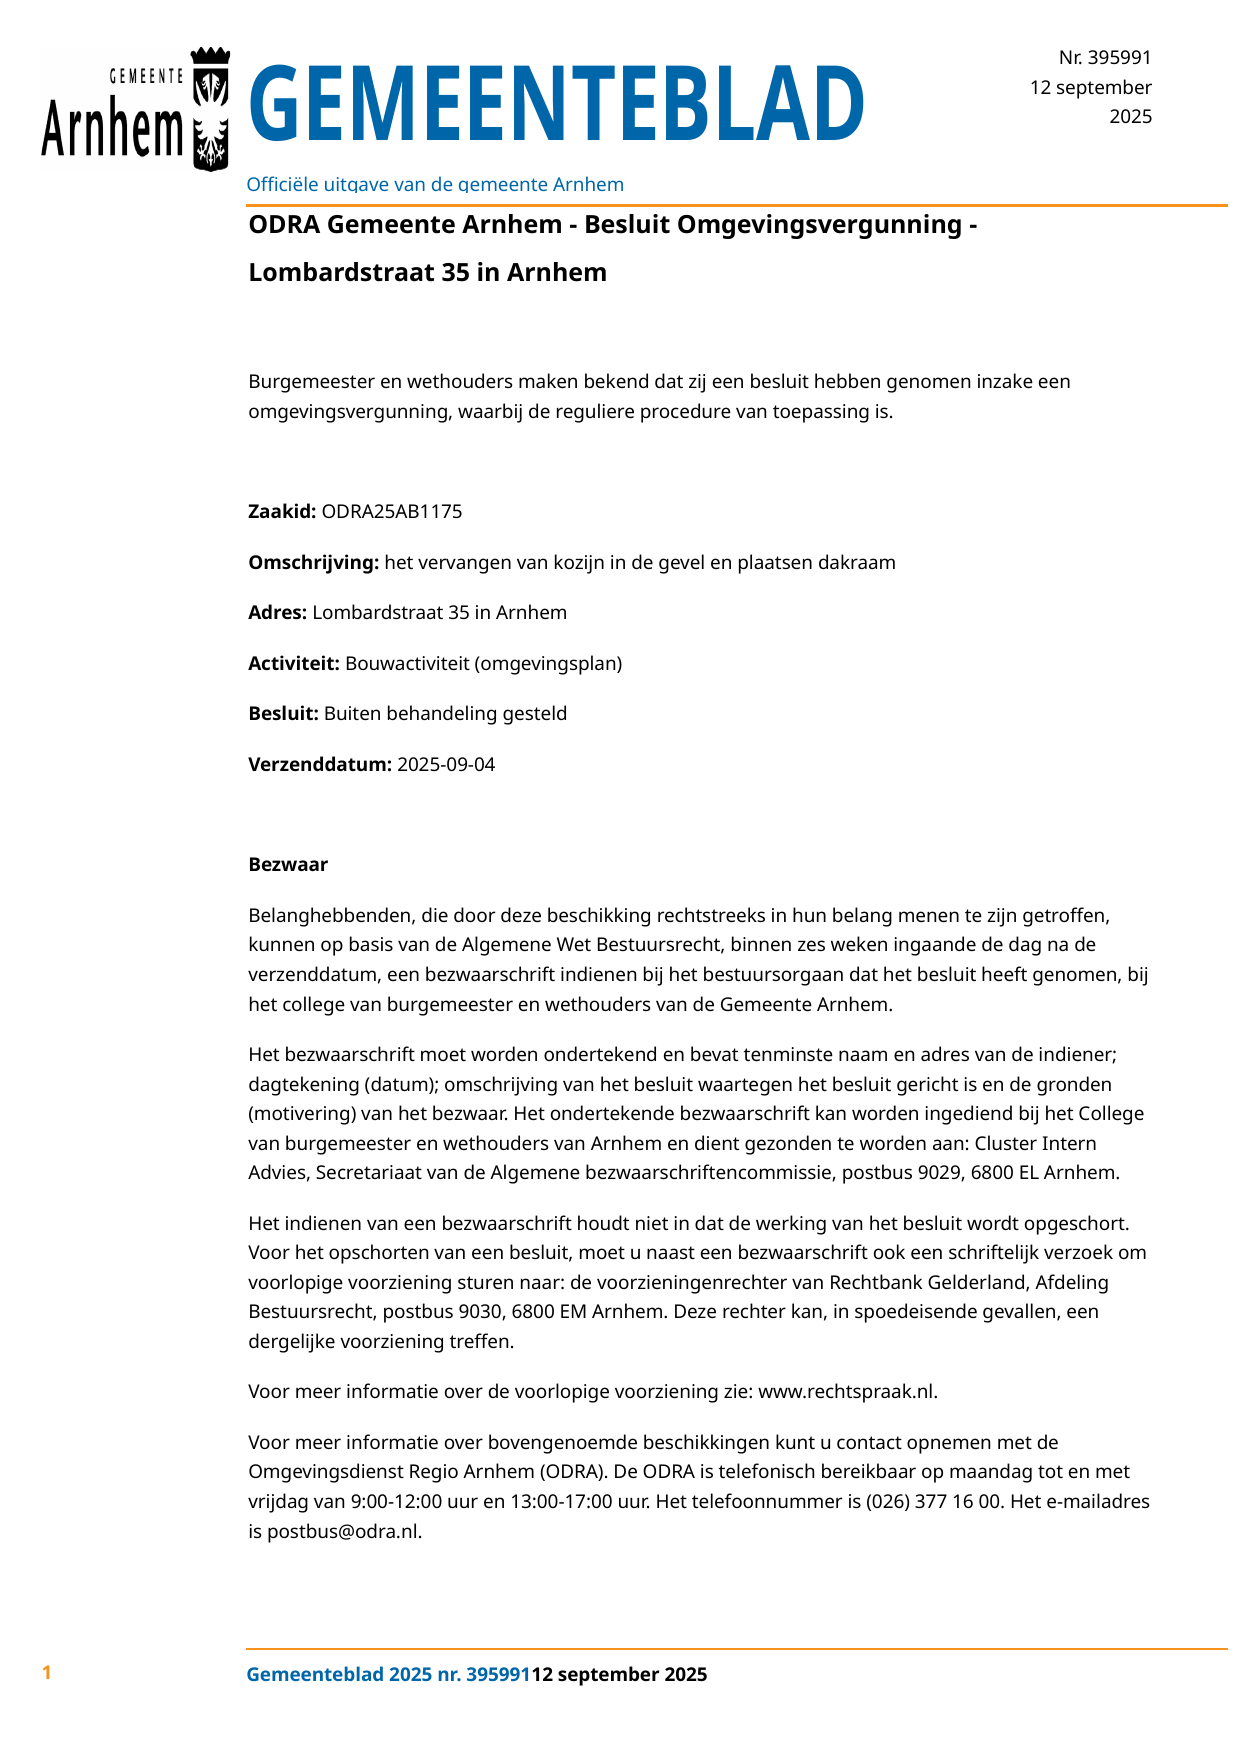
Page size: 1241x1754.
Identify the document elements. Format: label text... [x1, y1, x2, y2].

text Besluit: Buiten behandeling gesteld [248, 700, 1152, 726]
text Omschrijving: het vervangen van kozijn in de gevel en plaatsen dakraam [248, 549, 1152, 575]
picture [41, 47, 231, 172]
text Zaakid: ODRA25AB1175 [248, 499, 1152, 524]
text ODRA Gemeente Arnhem - Besluit Omgevingsvergunning - Lombardstraat 35 in Arnhem [248, 207, 1152, 288]
text Verzenddatum: 2025-09-04 [248, 751, 1152, 777]
text Het indienen van een bezwaarschrift houdt niet in dat de werking van het besluit wordt opgeschort. Voor het opschorten van een besluit, moet u naast een bezwaarschrift ook een schriftelijk verzoek om voorlopige voorziening sturen naar: de voorzieningenrechter van Rechtbank Gelderland, Afdeling Bestuursrecht, postbus 9030, 6800 EM Arnhem. Deze rechter kan, in spoedeisende gevallen, een dergelijke voorziening treffen. [248, 1210, 1152, 1354]
text Belanghebbenden, die door deze beschikking rechtstreeks in hun belang menen te zijn getroffen, kunnen op basis van de Algemene Wet Bestuursrecht, binnen zes weken ingaande de dag na de verzenddatum, een bezwaarschrift indienen bij het bestuursorgaan dat het besluit heeft genomen, bij het college van burgemeester en wethouders van de Gemeente Arnhem. [248, 902, 1152, 1017]
text Activiteit: Bouwactiviteit (omgevingsplan) [248, 650, 1152, 676]
text Voor meer informatie over de voorlopige voorziening zie: www.rechtspraak.nl. [248, 1379, 1152, 1404]
text Adres: Lombardstraat 35 in Arnhem [248, 599, 1152, 625]
text Bezwaar [248, 852, 1152, 877]
text Burgemeester en wethouders maken bekend dat zij een besluit hebben genomen inzake een omgevingsvergunning, waarbij de reguliere procedure van toepassing is. [248, 368, 1152, 424]
text Het bezwaarschrift moet worden ondertekend en bevat tenminste naam en adres van de indiener; dagtekening (datum); omschrijving van het besluit waartegen het besluit gericht is en de gronden (motivering) van het bezwaar. Het ondertekende bezwaarschrift kan worden ingediend bij het College van burgemeester en wethouders van Arnhem en dient gezonden te worden aan: Cluster Intern Advies, Secretariaat van de Algemene bezwaarschriftencommissie, postbus 9029, 6800 EL Arnhem. [248, 1041, 1152, 1185]
text Voor meer informatie over bovengenoemde beschikkingen kunt u contact opnemen met de Omgevingsdienst Regio Arnhem (ODRA). De ODRA is telefonisch bereikbaar op maandag tot en met vrijdag van 9:00-12:00 uur en 13:00-17:00 uur. Het telefoonnummer is (026) 377 16 00. Het e-mailadres is postbus@odra.nl. [248, 1429, 1152, 1544]
